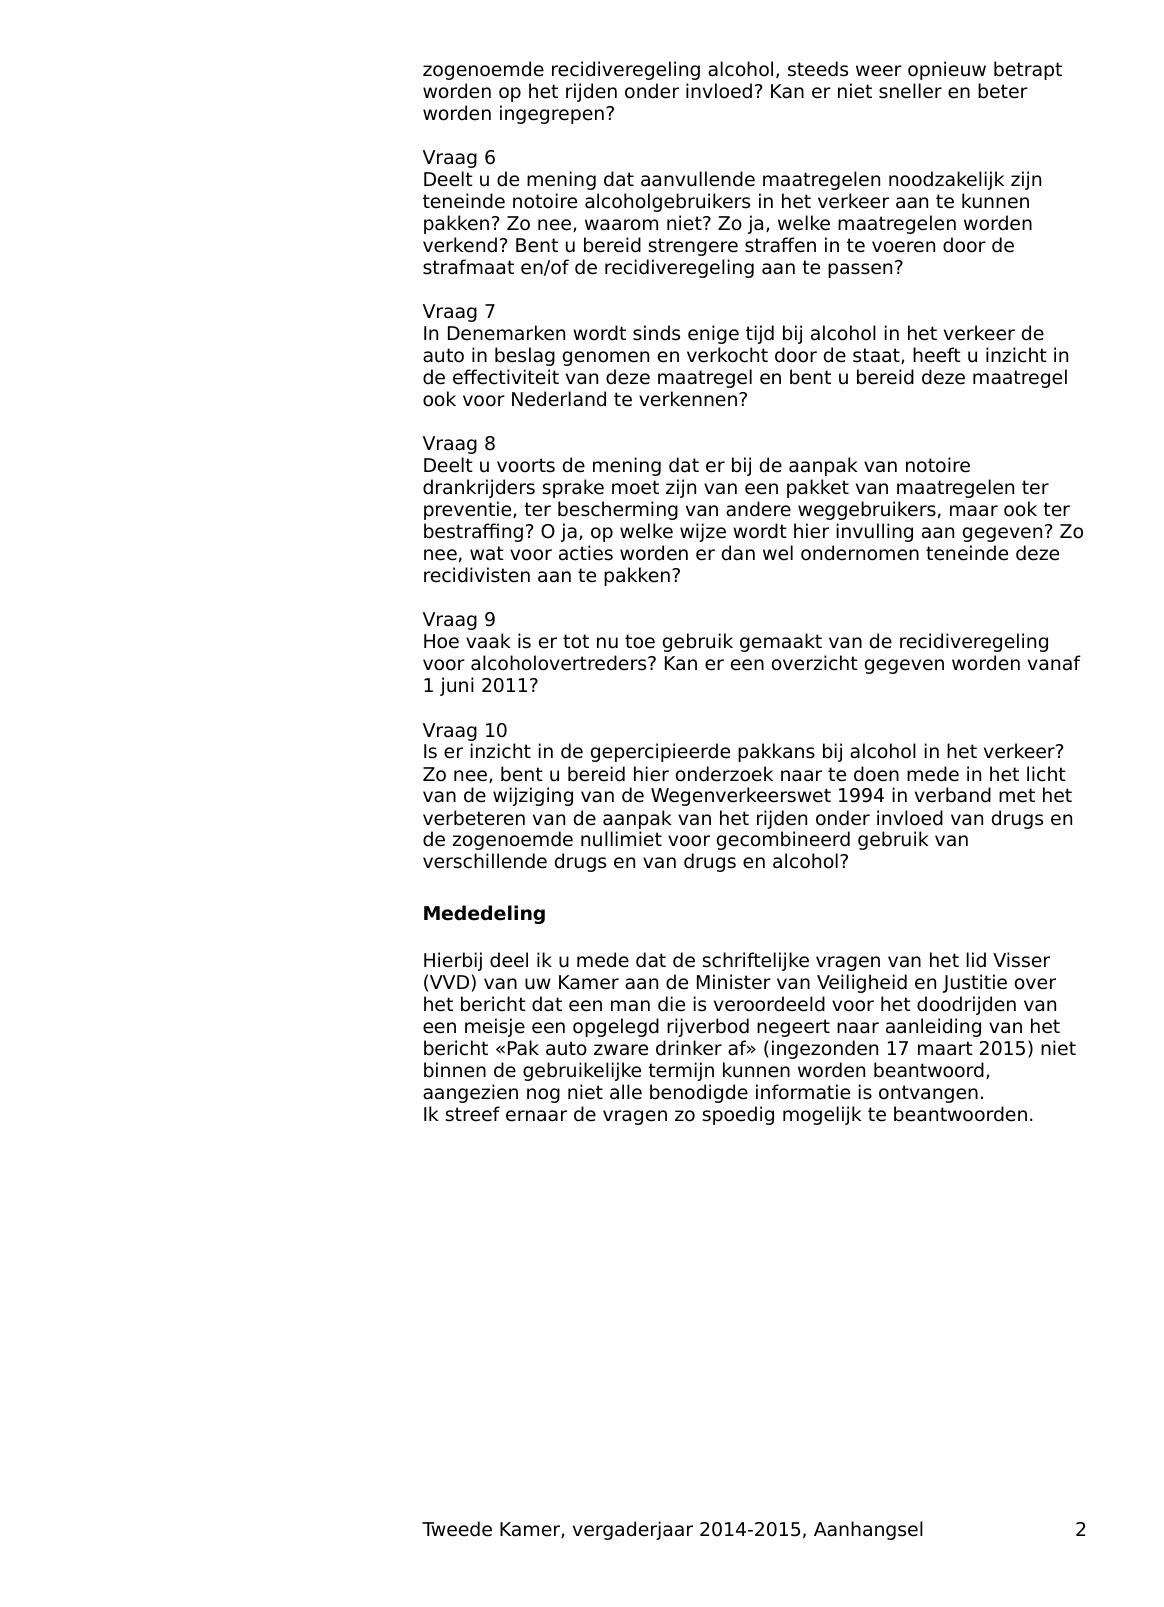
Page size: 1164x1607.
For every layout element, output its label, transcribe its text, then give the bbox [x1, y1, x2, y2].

subtitle Mededeling [422, 903, 1087, 925]
text Vraag 8 [422, 433, 1087, 455]
text Vraag 9 [422, 609, 1087, 631]
text In Denemarken wordt sinds enige tijd bij alcohol in het verkeer de auto in beslag genomen en verkocht door de staat, heeft u inzicht in de effectiviteit van deze maatregel en bent u bereid deze maatregel ook voor Nederland te verkennen? [422, 323, 1087, 411]
text zogenoemde recidiveregeling alcohol, steeds weer opnieuw betrapt worden op het rijden onder invloed? Kan er niet sneller en beter worden ingegrepen? [422, 59, 1087, 125]
text Deelt u de mening dat aanvullende maatregelen noodzakelijk zijn teneinde notoire alcoholgebruikers in het verkeer aan te kunnen pakken? Zo nee, waarom niet? Zo ja, welke maatregelen worden verkend? Bent u bereid strengere straffen in te voeren door de strafmaat en/of de recidiveregeling aan te passen? [422, 169, 1087, 279]
text Hierbij deel ik u mede dat de schriftelijke vragen van het lid Visser (VVD) van uw Kamer aan de Minister van Veiligheid en Justitie over het bericht dat een man die is veroordeeld voor het doodrijden van een meisje een opgelegd rijverbod negeert naar aanleiding van het bericht «Pak auto zware drinker af» (ingezonden 17 maart 2015) niet binnen de gebruikelijke termijn kunnen worden beantwoord, aangezien nog niet alle benodigde informatie is ontvangen. [422, 950, 1087, 1104]
text Vraag 7 [422, 301, 1087, 323]
text Vraag 6 [422, 147, 1087, 169]
text Is er inzicht in de gepercipieerde pakkans bij alcohol in het verkeer? Zo nee, bent u bereid hier onderzoek naar te doen mede in het licht van de wijziging van de Wegenverkeerswet 1994 in verband met het verbeteren van de aanpak van het rijden onder invloed van drugs en de zogenoemde nullimiet voor gecombineerd gebruik van verschillende drugs en van drugs en alcohol? [422, 741, 1087, 873]
text Hoe vaak is er tot nu toe gebruik gemaakt van de recidiveregeling voor alcoholovertreders? Kan er een overzicht gegeven worden vanaf 1 juni 2011? [422, 631, 1087, 697]
text Ik streef ernaar de vragen zo spoedig mogelijk te beantwoorden. [422, 1104, 1087, 1126]
text Vraag 10 [422, 719, 1087, 741]
text Deelt u voorts de mening dat er bij de aanpak van notoire drankrijders sprake moet zijn van een pakket van maatregelen ter preventie, ter bescherming van andere weggebruikers, maar ook ter bestraffing? O ja, op welke wijze wordt hier invulling aan gegeven? Zo nee, wat voor acties worden er dan wel ondernomen teneinde deze recidivisten aan te pakken? [422, 455, 1087, 587]
